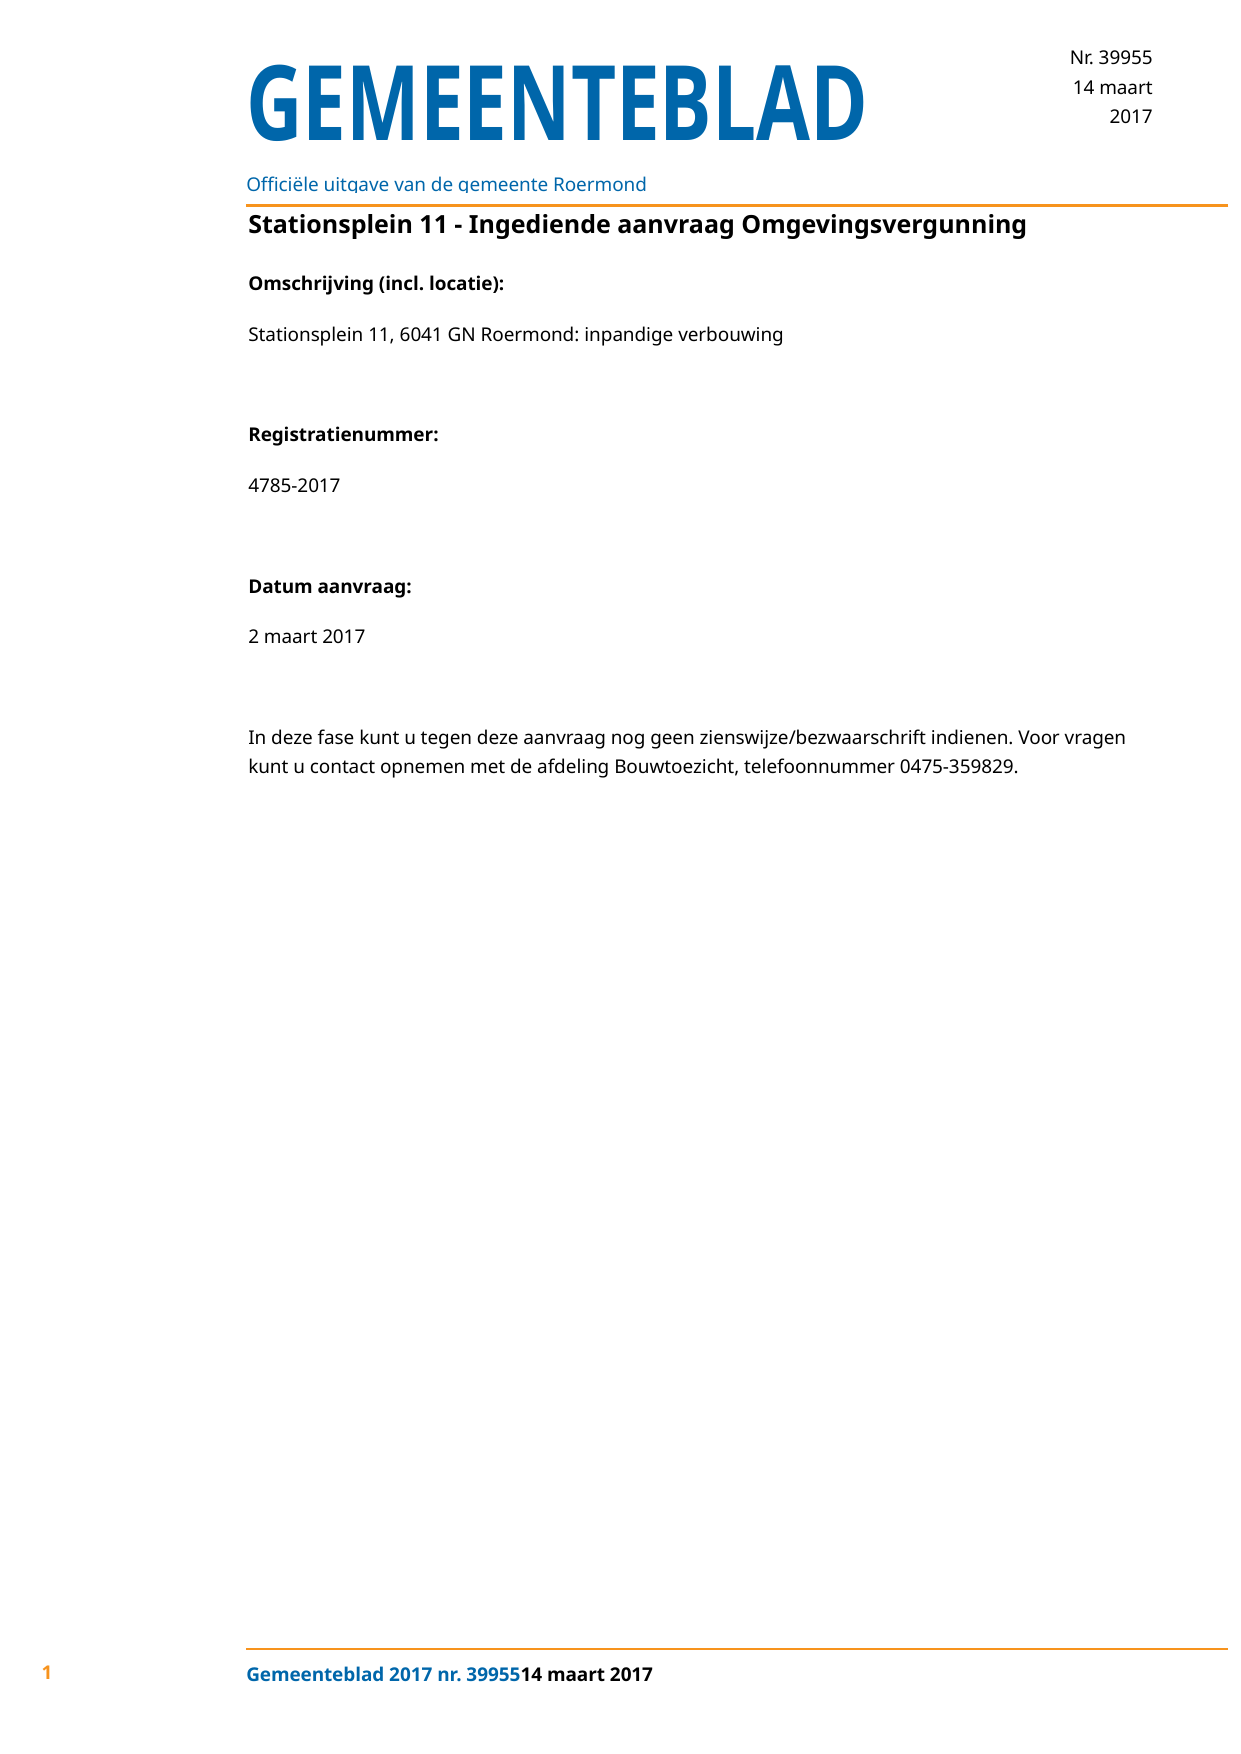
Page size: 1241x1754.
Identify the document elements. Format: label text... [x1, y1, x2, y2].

text Omschrijving (incl. locatie): [248, 270, 1152, 296]
picture [41, 47, 231, 172]
text Registratienummer: [248, 422, 1152, 447]
text 4785-2017 [248, 472, 1152, 498]
text In deze fase kunt u tegen deze aanvraag nog geen zienswijze/bezwaarschrift indienen. Voor vragen kunt u contact opnemen met de afdeling Bouwtoezicht, telefoonnummer 0475-359829. [248, 724, 1152, 779]
text Datum aanvraag: [248, 573, 1152, 598]
text 2 maart 2017 [248, 623, 1152, 649]
text Stationsplein 11, 6041 GN Roermond: inpandige verbouwing [248, 321, 1152, 346]
text Stationsplein 11 - Ingediende aanvraag Omgevingsvergunning [248, 207, 1152, 241]
